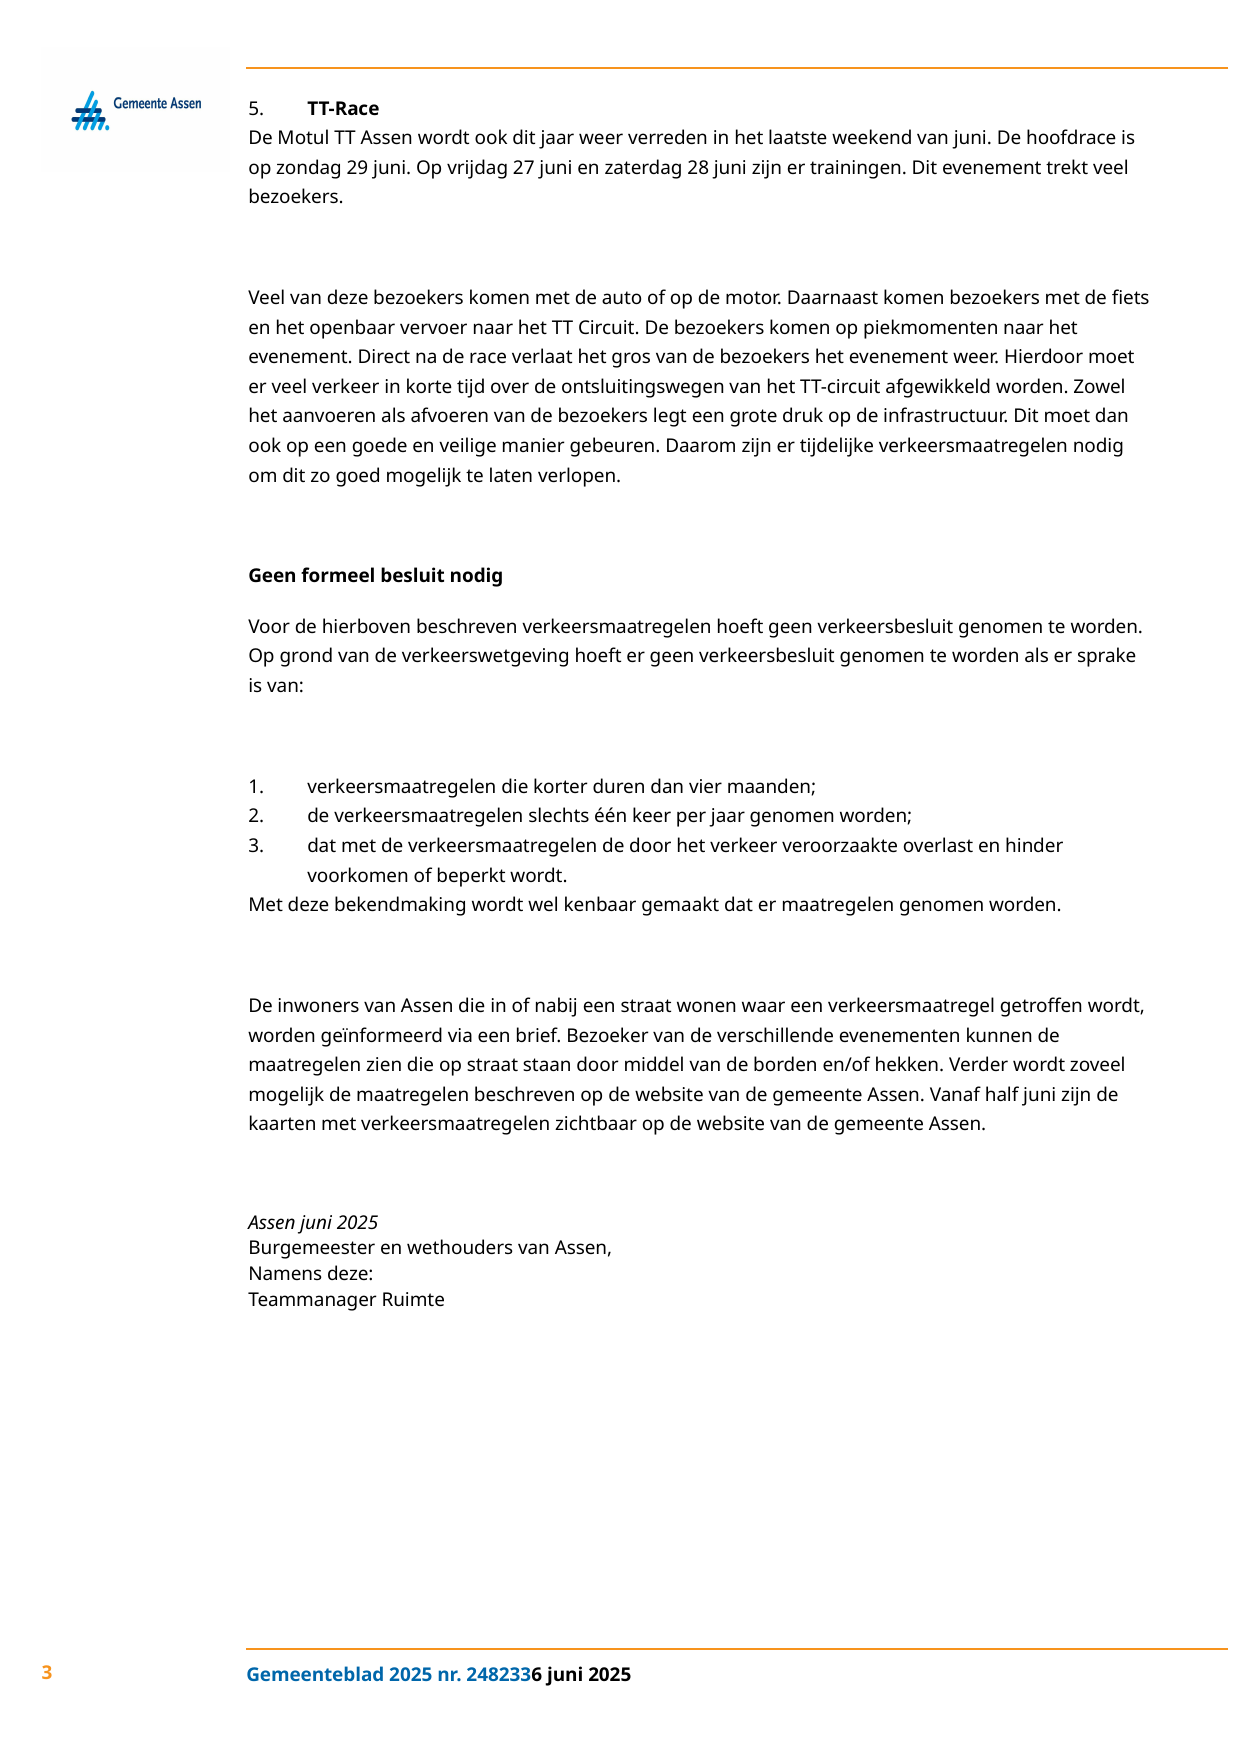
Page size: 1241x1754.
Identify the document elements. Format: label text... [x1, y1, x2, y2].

list verkeersmaatregelen die korter duren dan vier maanden; [248, 773, 1152, 799]
text Met deze bekendmaking wordt wel kenbaar gemaakt dat er maatregelen genomen worden. [248, 891, 1152, 917]
text De inwoners van Assen die in of nabij een straat wonen waar een verkeersmaatregel getroffen wordt, worden geïnformeerd via een brief. Bezoeker van de verschillende evenementen kunnen de maatregelen zien die op straat staan door middel van de borden en/of hekken. Verder wordt zoveel mogelijk de maatregelen beschreven op de website van de gemeente Assen. Vanaf half juni zijn de kaarten met verkeersmaatregelen zichtbaar op de website van de gemeente Assen. [248, 992, 1152, 1136]
text Namens deze: [248, 1260, 1152, 1286]
text Veel van deze bezoekers komen met de auto of op de motor. Daarnaast komen bezoekers met de fiets en het openbaar vervoer naar het TT Circuit. De bezoekers komen op piekmomenten naar het evenement. Direct na de race verlaat het gros van de bezoekers het evenement weer. Hierdoor moet er veel verkeer in korte tijd over de ontsluitingswegen van het TT-circuit afgewikkeld worden. Zowel het aanvoeren als afvoeren van de bezoekers legt een grote druk op de infrastructuur. Dit moet dan ook op een goede en veilige manier gebeuren. Daarom zijn er tijdelijke verkeersmaatregelen nodig om dit zo goed mogelijk te laten verlopen. [248, 284, 1152, 488]
text Voor de hierboven beschreven verkeersmaatregelen hoeft geen verkeersbesluit genomen te worden. Op grond van de verkeerswetgeving hoeft er geen verkeersbesluit genomen te worden als er sprake is van: [248, 613, 1152, 698]
text Teammanager Ruimte [248, 1286, 1152, 1312]
picture [41, 47, 231, 172]
list dat met de verkeersmaatregelen de door het verkeer veroorzaakte overlast en hinder voorkomen of beperkt wordt. [248, 832, 1152, 888]
text Geen formeel besluit nodig [248, 563, 1152, 588]
list de verkeersmaatregelen slechts één keer per jaar genomen worden; [248, 803, 1152, 828]
list TT-Race [248, 95, 1152, 121]
text De Motul TT Assen wordt ook dit jaar weer verreden in het laatste weekend van juni. De hoofdrace is op zondag 29 juni. Op vrijdag 27 juni en zaterdag 28 juni zijn er trainingen. Dit evenement trekt veel bezoekers. [248, 124, 1152, 209]
text Burgemeester en wethouders van Assen, [248, 1234, 1152, 1260]
text Assen juni 2025 [248, 1209, 1152, 1234]
